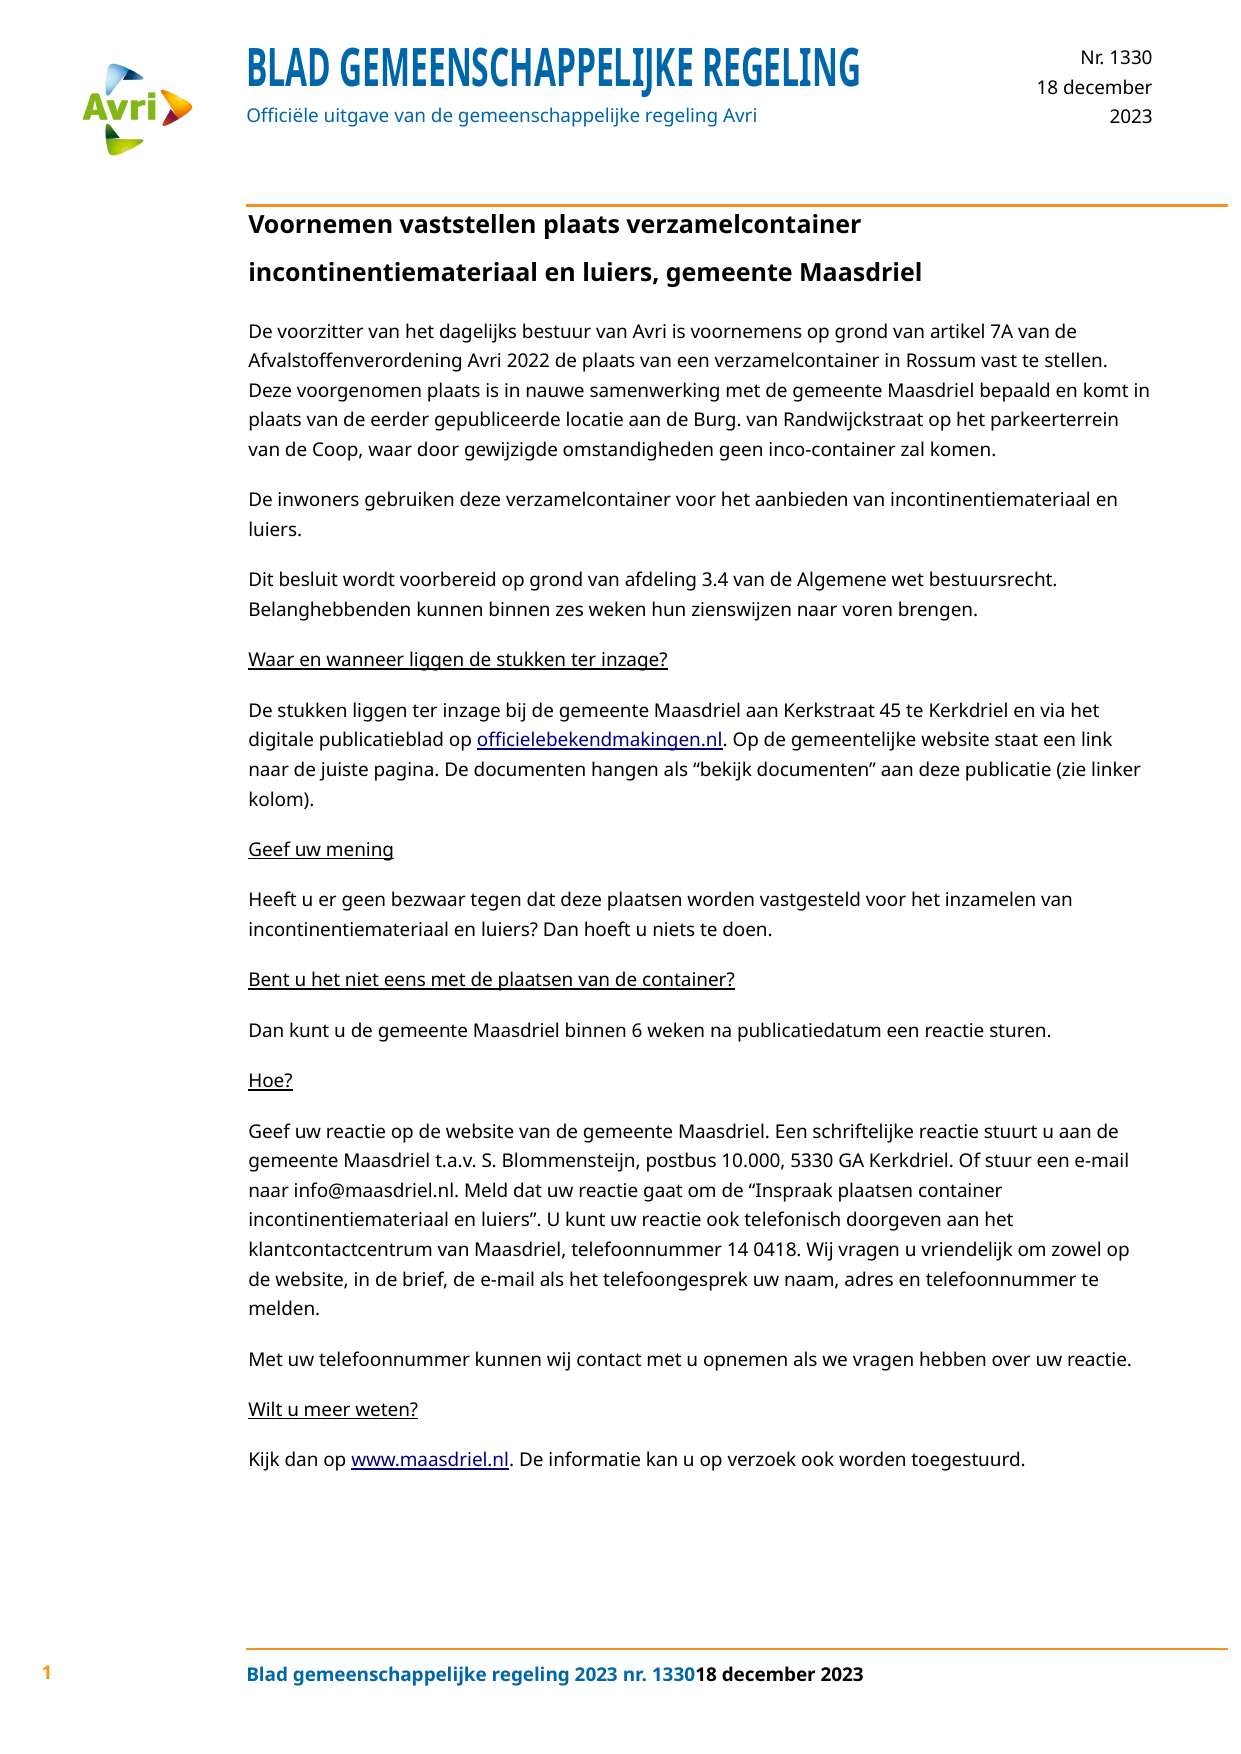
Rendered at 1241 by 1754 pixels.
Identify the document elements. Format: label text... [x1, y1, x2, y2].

text Waar en wanneer liggen de stukken ter inzage? [248, 647, 1152, 672]
text Hoe? [248, 1067, 1152, 1093]
text Met uw telefoonnummer kunnen wij contact met u opnemen als we vragen hebben over uw reactie. [248, 1346, 1152, 1372]
text De voorzitter van het dagelijks bestuur van Avri is voornemens op grond van artikel 7A van de Afvalstoffenverordening Avri 2022 de plaats van een verzamelcontainer in Rossum vast te stellen. Deze voorgenomen plaats is in nauwe samenwerking met de gemeente Maasdriel bepaald en komt in plaats van de eerder gepubliceerde locatie aan de Burg. van Randwijckstraat op het parkeerterrein van de Coop, waar door gewijzigde omstandigheden geen inco-container zal komen. [248, 318, 1152, 462]
text Dit besluit wordt voorbereid op grond van afdeling 3.4 van de Algemene wet bestuursrecht. Belanghebbenden kunnen binnen zes weken hun zienswijzen naar voren brengen. [248, 567, 1152, 622]
text Dan kunt u de gemeente Maasdriel binnen 6 weken na publicatiedatum een reactie sturen. [248, 1017, 1152, 1043]
text Geef uw reactie op de website van de gemeente Maasdriel. Een schriftelijke reactie stuurt u aan de gemeente Maasdriel t.a.v. S. Blommensteijn, postbus 10.000, 5330 GA Kerkdriel. Of stuur een e-mail naar info@maasdriel.nl. Meld dat uw reactie gaat om de “Inspraak plaatsen container incontinentiemateriaal en luiers”. U kunt uw reactie ook telefonisch doorgeven aan het klantcontactcentrum van Maasdriel, telefoonnummer 14 0418. Wij vragen u vriendelijk om zowel op de website, in de brief, de e-mail als het telefoongesprek uw naam, adres en telefoonnummer te melden. [248, 1118, 1152, 1321]
text Geef uw mening [248, 836, 1152, 862]
text Voornemen vaststellen plaats verzamelcontainer incontinentiemateriaal en luiers, gemeente Maasdriel [248, 207, 1152, 288]
text Kijk dan op www.maasdriel.nl. De informatie kan u op verzoek ook worden toegestuurd. [248, 1447, 1152, 1472]
text Heeft u er geen bezwaar tegen dat deze plaatsen worden vastgesteld voor het inzamelen van incontinentiemateriaal en luiers? Dan hoeft u niets te doen. [248, 887, 1152, 942]
text Wilt u meer weten? [248, 1396, 1152, 1422]
text Bent u het niet eens met de plaatsen van de container? [248, 967, 1152, 992]
text De stukken liggen ter inzage bij de gemeente Maasdriel aan Kerkstraat 45 te Kerkdriel en via het digitale publicatieblad op officielebekendmakingen.nl. Op de gemeentelijke website staat een link naar de juiste pagina. De documenten hangen als “bekijk documenten” aan deze publicatie (zie linker kolom). [248, 697, 1152, 812]
picture [41, 47, 231, 172]
text De inwoners gebruiken deze verzamelcontainer voor het aanbieden van incontinentiemateriaal en luiers. [248, 487, 1152, 542]
